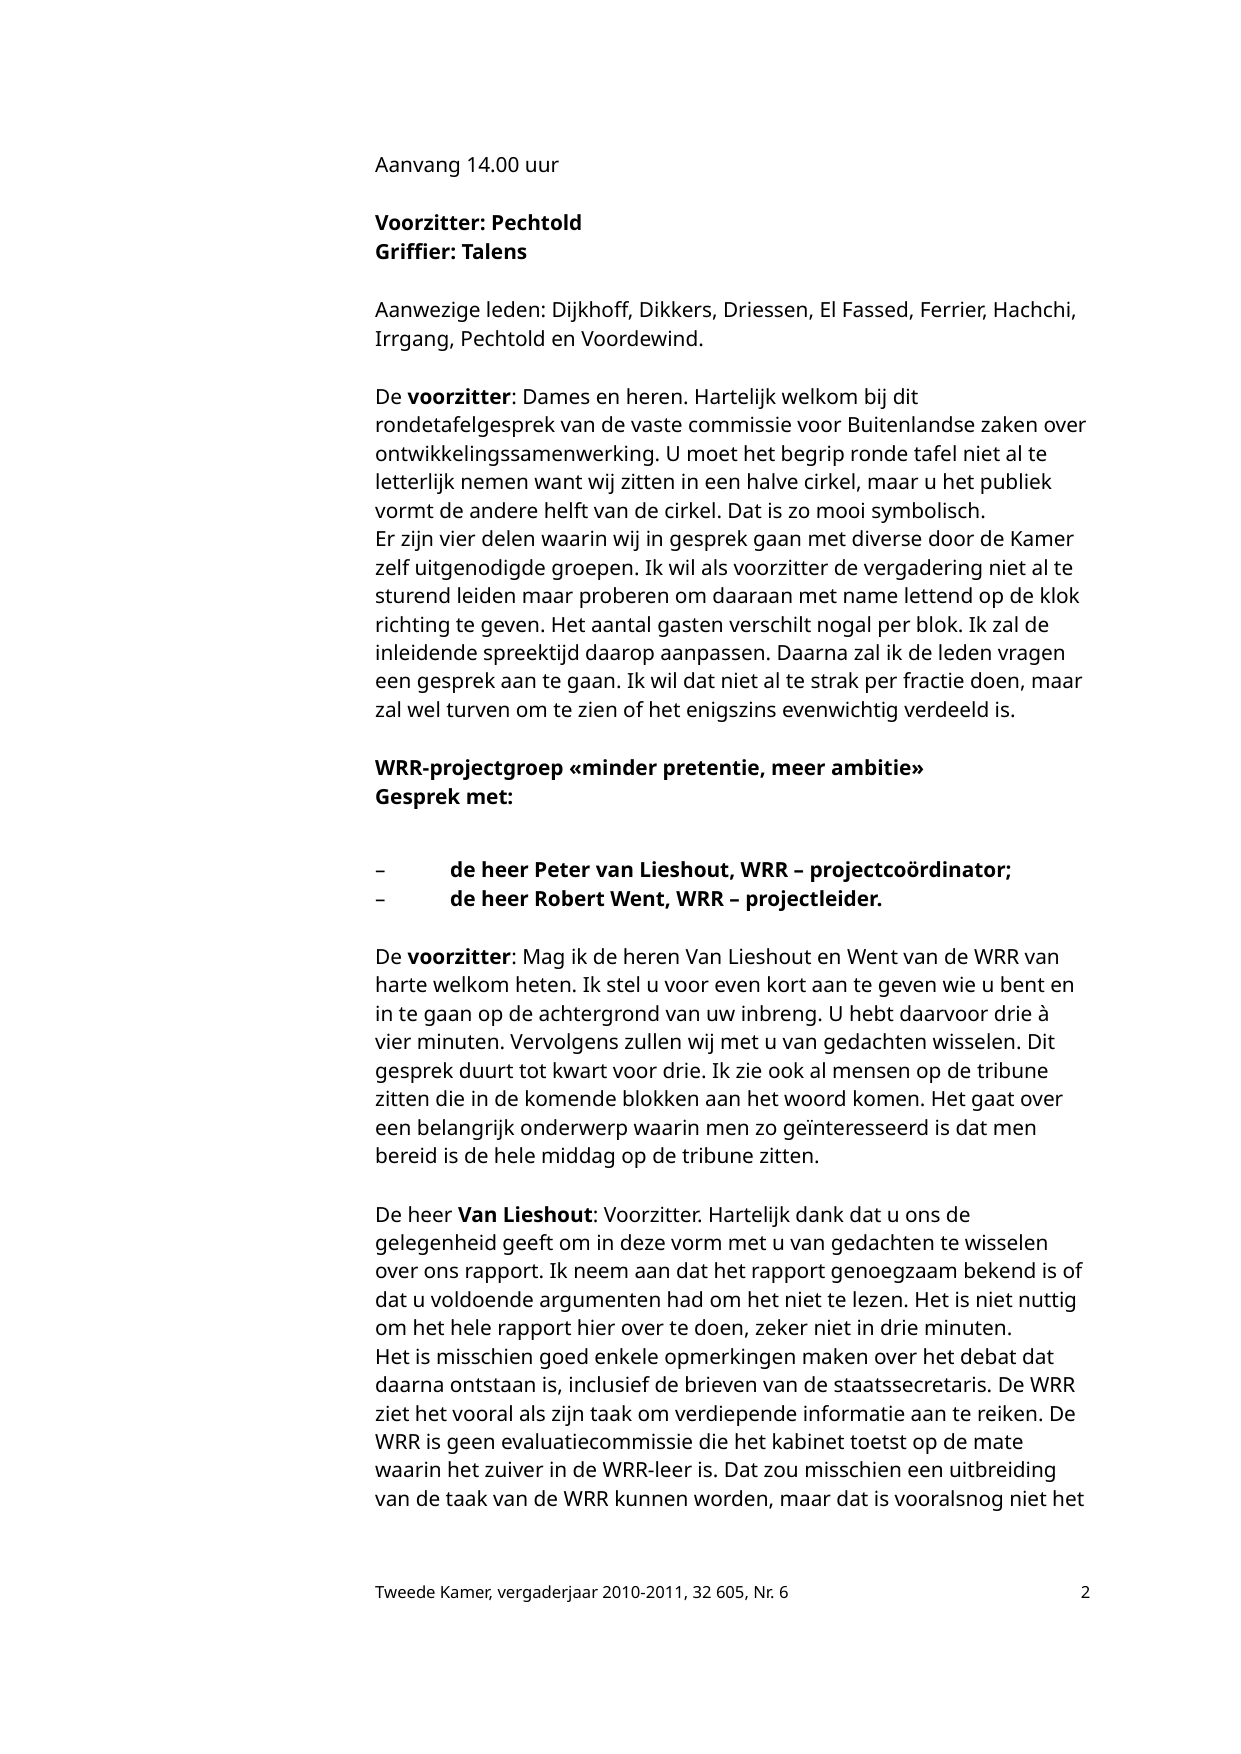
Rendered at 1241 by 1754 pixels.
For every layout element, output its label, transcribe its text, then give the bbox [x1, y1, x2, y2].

text Aanvang 14.00 uur [375, 150, 1090, 178]
text Voorzitter: Pechtold [375, 208, 1090, 237]
text WRR-projectgroep «minder pretentie, meer ambitie» [375, 753, 1090, 782]
text Gesprek met: [375, 782, 1090, 810]
text De heer Van Lieshout: Voorzitter. Hartelijk dank dat u ons de gelegenheid geeft om in deze vorm met u van gedachten te wisselen over ons rapport. Ik neem aan dat het rapport genoegzaam bekend is of dat u voldoende argumenten had om het niet te lezen. Het is niet nuttig om het hele rapport hier over te doen, zeker niet in drie minuten. [375, 1200, 1090, 1342]
list de heer Peter van Lieshout, WRR – projectcoördinator; [375, 855, 1090, 884]
list de heer Robert Went, WRR – projectleider. [375, 884, 1090, 912]
text De voorzitter: Dames en heren. Hartelijk welkom bij dit rondetafelgesprek van de vaste commissie voor Buitenlandse zaken over ontwikkelingssamenwerking. U moet het begrip ronde tafel niet al te letterlijk nemen want wij zitten in een halve cirkel, maar u het publiek vormt de andere helft van de cirkel. Dat is zo mooi symbolisch. [375, 382, 1090, 524]
text Het is misschien goed enkele opmerkingen maken over het debat dat daarna ontstaan is, inclusief de brieven van de staatssecretaris. De WRR ziet het vooral als zijn taak om verdiepende informatie aan te reiken. De WRR is geen evaluatiecommissie die het kabinet toetst op de mate waarin het zuiver in de WRR-leer is. Dat zou misschien een uitbreiding van de taak van de WRR kunnen worden, maar dat is vooralsnog niet het [375, 1342, 1090, 1512]
text De voorzitter: Mag ik de heren Van Lieshout en Went van de WRR van harte welkom heten. Ik stel u voor even kort aan te geven wie u bent en in te gaan op de achtergrond van uw inbreng. U hebt daarvoor drie à vier minuten. Vervolgens zullen wij met u van gedachten wisselen. Dit gesprek duurt tot kwart voor drie. Ik zie ook al mensen op de tribune zitten die in de komende blokken aan het woord komen. Het gaat over een belangrijk onderwerp waarin men zo geïnteresseerd is dat men bereid is de hele middag op de tribune zitten. [375, 942, 1090, 1170]
text Aanwezige leden: Dijkhoff, Dikkers, Driessen, El Fassed, Ferrier, Hachchi, Irrgang, Pechtold en Voordewind. [375, 295, 1090, 352]
text Griffier: Talens [375, 237, 1090, 265]
text Er zijn vier delen waarin wij in gesprek gaan met diverse door de Kamer zelf uitgenodigde groepen. Ik wil als voorzitter de vergadering niet al te sturend leiden maar proberen om daaraan met name lettend op de klok richting te geven. Het aantal gasten verschilt nogal per blok. Ik zal de inleidende spreektijd daarop aanpassen. Daarna zal ik de leden vragen een gesprek aan te gaan. Ik wil dat niet al te strak per fractie doen, maar zal wel turven om te zien of het enigszins evenwichtig verdeeld is. [375, 524, 1090, 723]
